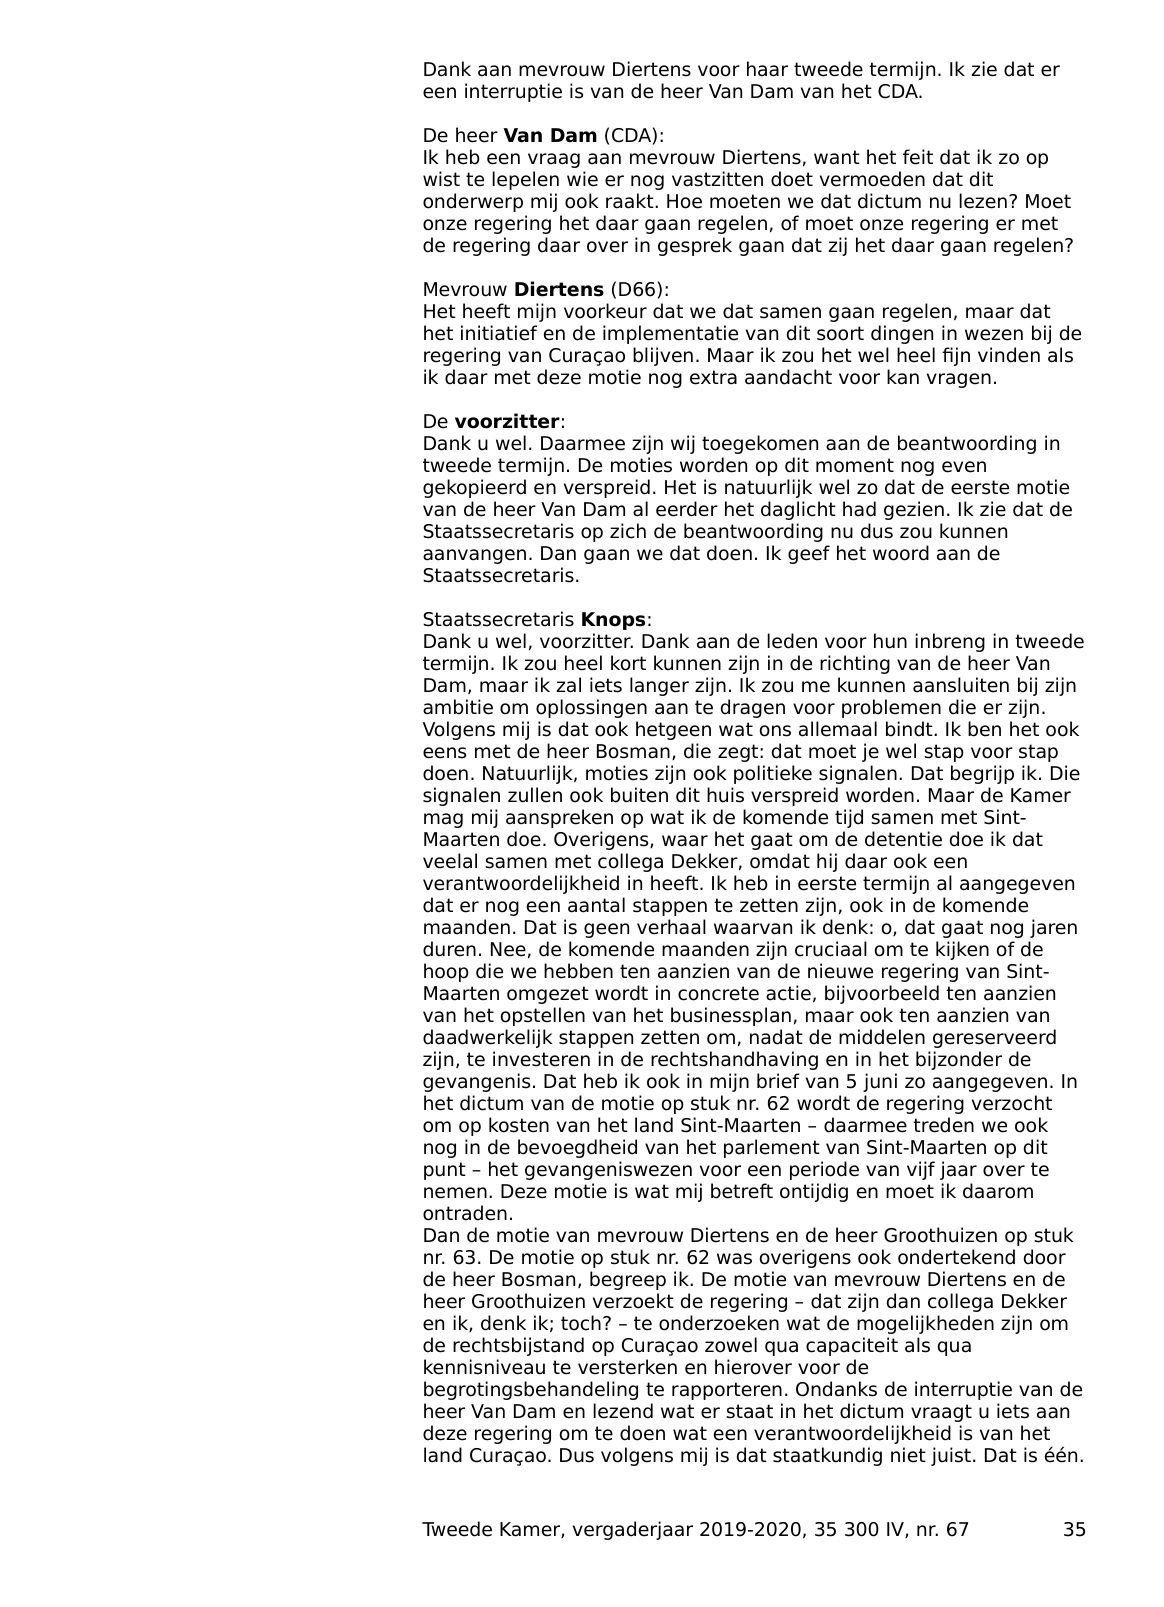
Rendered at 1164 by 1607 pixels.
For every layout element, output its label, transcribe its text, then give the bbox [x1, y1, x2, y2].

text Dank u wel, voorzitter. Dank aan de leden voor hun inbreng in tweede termijn. Ik zou heel kort kunnen zijn in de richting van de heer Van Dam, maar ik zal iets langer zijn. Ik zou me kunnen aansluiten bij zijn ambitie om oplossingen aan te dragen voor problemen die er zijn. Volgens mij is dat ook hetgeen wat ons allemaal bindt. Ik ben het ook eens met de heer Bosman, die zegt: dat moet je wel stap voor stap doen. Natuurlijk, moties zijn ook politieke signalen. Dat begrijp ik. Die signalen zullen ook buiten dit huis verspreid worden. Maar de Kamer mag mij aanspreken op wat ik de komende tijd samen met Sint-Maarten doe. Overigens, waar het gaat om de detentie doe ik dat veelal samen met collega Dekker, omdat hij daar ook een verantwoordelijkheid in heeft. Ik heb in eerste termijn al aangegeven dat er nog een aantal stappen te zetten zijn, ook in de komende maanden. Dat is geen verhaal waarvan ik denk: o, dat gaat nog jaren duren. Nee, de komende maanden zijn cruciaal om te kijken of de hoop die we hebben ten aanzien van de nieuwe regering van Sint-Maarten omgezet wordt in concrete actie, bijvoorbeeld ten aanzien van het opstellen van het businessplan, maar ook ten aanzien van daadwerkelijk stappen zetten om, nadat de middelen gereserveerd zijn, te investeren in de rechtshandhaving en in het bijzonder de gevangenis. Dat heb ik ook in mijn brief van 5 juni zo aangegeven. In het dictum van de motie op stuk nr. 62 wordt de regering verzocht om op kosten van het land Sint-Maarten – daarmee treden we ook nog in de bevoegdheid van het parlement van Sint-Maarten op dit punt – het gevangeniswezen voor een periode van vijf jaar over te nemen. Deze motie is wat mij betreft ontijdig en moet ik daarom ontraden. [422, 631, 1087, 1225]
text Het heeft mijn voorkeur dat we dat samen gaan regelen, maar dat het initiatief en de implementatie van dit soort dingen in wezen bij de regering van Curaçao blijven. Maar ik zou het wel heel fijn vinden als ik daar met deze motie nog extra aandacht voor kan vragen. [422, 301, 1087, 389]
text Staatssecretaris Knops: [422, 609, 1087, 631]
text Dank u wel. Daarmee zijn wij toegekomen aan de beantwoording in tweede termijn. De moties worden op dit moment nog even gekopieerd en verspreid. Het is natuurlijk wel zo dat de eerste motie van de heer Van Dam al eerder het daglicht had gezien. Ik zie dat de Staatssecretaris op zich de beantwoording nu dus zou kunnen aanvangen. Dan gaan we dat doen. Ik geef het woord aan de Staatssecretaris. [422, 433, 1087, 587]
text De heer Van Dam (CDA): [422, 125, 1087, 147]
text De voorzitter: [422, 411, 1087, 433]
text Dan de motie van mevrouw Diertens en de heer Groothuizen op stuk nr. 63. De motie op stuk nr. 62 was overigens ook ondertekend door de heer Bosman, begreep ik. De motie van mevrouw Diertens en de heer Groothuizen verzoekt de regering – dat zijn dan collega Dekker en ik, denk ik; toch? – te onderzoeken wat de mogelijkheden zijn om de rechtsbijstand op Curaçao zowel qua capaciteit als qua kennisniveau te versterken en hierover voor de begrotingsbehandeling te rapporteren. Ondanks de interruptie van de heer Van Dam en lezend wat er staat in het dictum vraagt u iets aan deze regering om te doen wat een verantwoordelijkheid is van het land Curaçao. Dus volgens mij is dat staatkundig niet juist. Dat is één. [422, 1225, 1087, 1467]
text Ik heb een vraag aan mevrouw Diertens, want het feit dat ik zo op wist te lepelen wie er nog vastzitten doet vermoeden dat dit onderwerp mij ook raakt. Hoe moeten we dat dictum nu lezen? Moet onze regering het daar gaan regelen, of moet onze regering er met de regering daar over in gesprek gaan dat zij het daar gaan regelen? [422, 147, 1087, 257]
text Mevrouw Diertens (D66): [422, 279, 1087, 301]
text Dank aan mevrouw Diertens voor haar tweede termijn. Ik zie dat er een interruptie is van de heer Van Dam van het CDA. [422, 59, 1087, 103]
